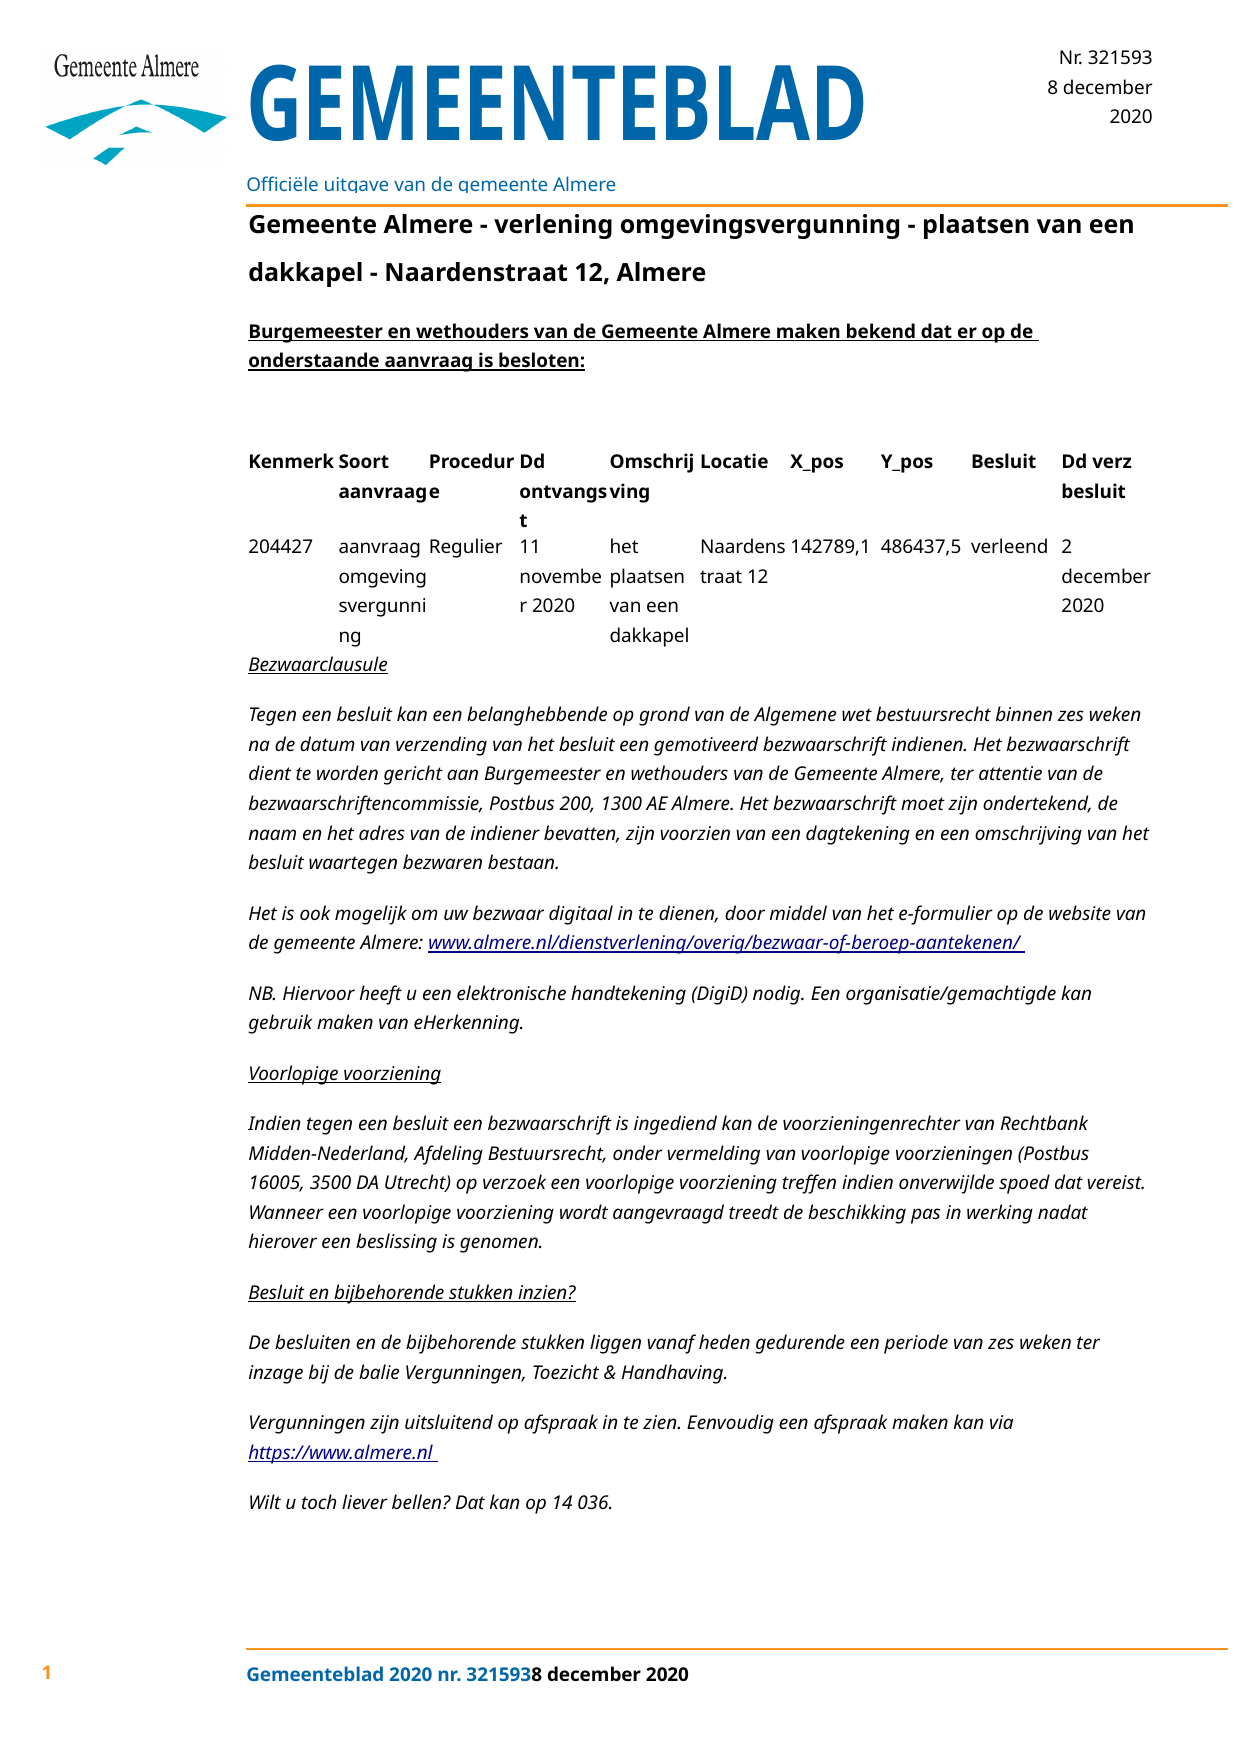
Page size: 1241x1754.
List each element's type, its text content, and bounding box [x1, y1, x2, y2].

text Bezwaarclausule [248, 651, 1152, 677]
table_header Besluit [971, 449, 1061, 533]
table_cell 486437,5 [881, 533, 971, 648]
table_header Soort aanvraag [338, 449, 429, 533]
table_header Omschrijving [609, 449, 700, 533]
table_cell 2 december 2020 [1061, 533, 1152, 648]
table_cell verleend [971, 533, 1061, 648]
text Het is ook mogelijk om uw bezwaar digitaal in te dienen, door middel van het e-formulier op de website van de gemeente Almere: www.almere.nl/dienstverlening/overig/bezwaar-of-beroep-aantekenen/ [248, 900, 1152, 955]
text Besluit en bijbehorende stukken inzien? [248, 1279, 1152, 1305]
text Wilt u toch liever bellen? Dat kan op 14 036. [248, 1489, 1152, 1515]
table_cell 204427 [248, 533, 338, 648]
table_header Dd ontvangst [519, 449, 609, 533]
table_header Locatie [700, 449, 790, 533]
text Gemeente Almere - verlening omgevingsvergunning - plaatsen van een dakkapel - Naardenstraat 12, Almere [248, 207, 1152, 288]
table_header Dd verz besluit [1061, 449, 1152, 533]
text Tegen een besluit kan een belanghebbende op grond van de Algemene wet bestuursrecht binnen zes weken na de datum van verzending van het besluit een gemotiveerd bezwaarschrift indienen. Het bezwaarschrift dient te worden gericht aan Burgemeester en wethouders van de Gemeente Almere, ter attentie van de bezwaarschriftencommissie, Postbus 200, 1300 AE Almere. Het bezwaarschrift moet zijn ondertekend, de naam en het adres van de indiener bevatten, zijn voorzien van een dagtekening en een omschrijving van het besluit waartegen bezwaren bestaan. [248, 701, 1152, 875]
table_header Procedure [429, 449, 519, 533]
table_cell aanvraag omgevingsvergunning [338, 533, 429, 648]
picture [41, 47, 231, 172]
text Voorlopige voorziening [248, 1060, 1152, 1086]
table_cell 142789,1 [790, 533, 881, 648]
text De besluiten en de bijbehorende stukken liggen vanaf heden gedurende een periode van zes weken ter inzage bij de balie Vergunningen, Toezicht & Handhaving. [248, 1329, 1152, 1385]
table_header X_pos [790, 449, 881, 533]
text Indien tegen een besluit een bezwaarschrift is ingediend kan de voorzieningenrechter van Rechtbank Midden-Nederland, Afdeling Bestuursrecht, onder vermelding van voorlopige voorzieningen (Postbus 16005, 3500 DA Utrecht) op verzoek een voorlopige voorziening treffen indien onverwijlde spoed dat vereist. Wanneer een voorlopige voorziening wordt aangevraagd treedt de beschikking pas in werking nadat hierover een beslissing is genomen. [248, 1110, 1152, 1254]
table_cell het plaatsen van een dakkapel [609, 533, 700, 648]
table_header Kenmerk [248, 449, 338, 533]
table_cell 11 november 2020 [519, 533, 609, 648]
text NB. Hiervoor heeft u een elektronische handtekening (DigiD) nodig. Een organisatie/gemachtigde kan gebruik maken van eHerkenning. [248, 980, 1152, 1035]
text Vergunningen zijn uitsluitend op afspraak in te zien. Eenvoudig een afspraak maken kan via https://www.almere.nl [248, 1409, 1152, 1465]
table_header Y_pos [881, 449, 971, 533]
table_cell Naardenstraat 12 [700, 533, 790, 648]
text Burgemeester en wethouders van de Gemeente Almere maken bekend dat er op de onderstaande aanvraag is besloten: [248, 318, 1152, 373]
table_cell Regulier [429, 533, 519, 648]
